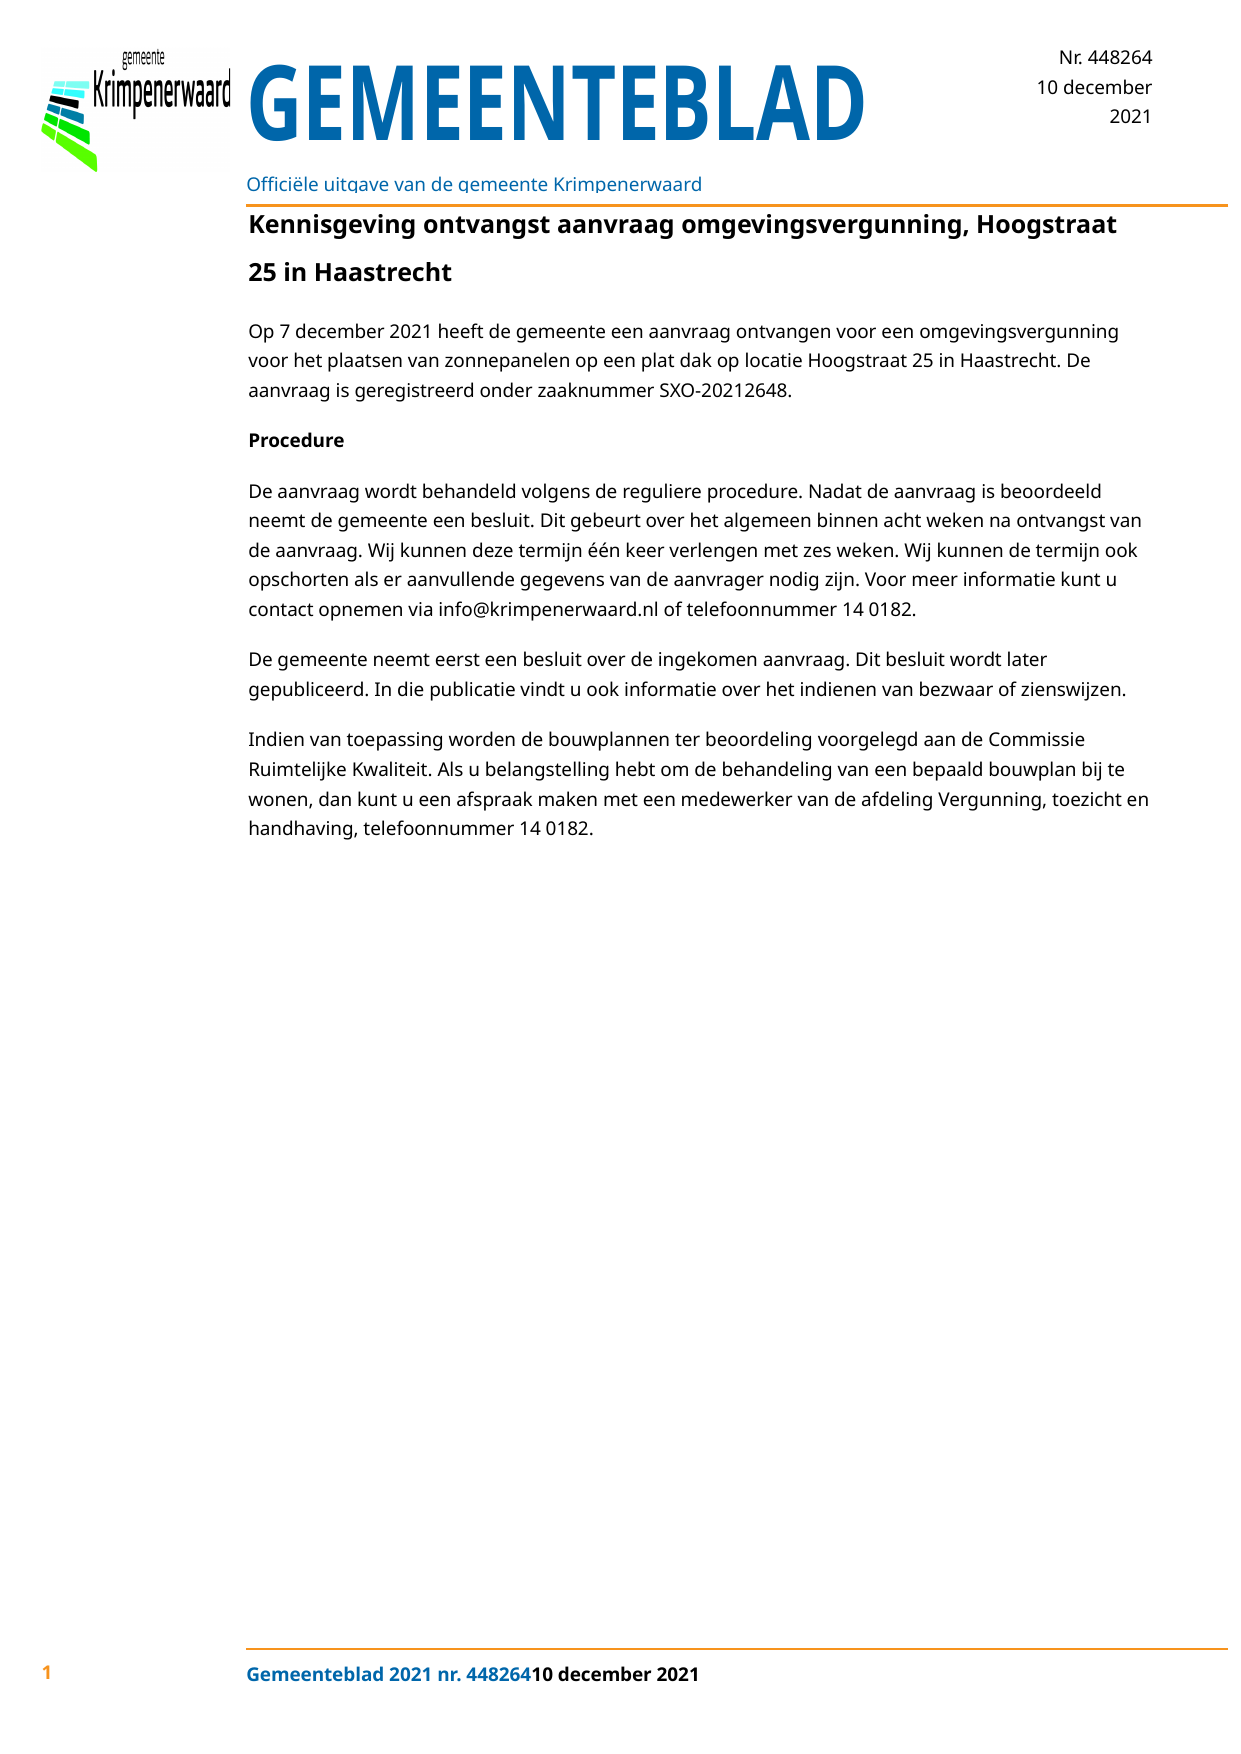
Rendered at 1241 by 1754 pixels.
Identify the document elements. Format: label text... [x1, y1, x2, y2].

picture [41, 47, 231, 172]
text Op 7 december 2021 heeft de gemeente een aanvraag ontvangen voor een omgevingsvergunning voor het plaatsen van zonnepanelen op een plat dak op locatie Hoogstraat 25 in Haastrecht. De aanvraag is geregistreerd onder zaaknummer SXO-20212648. [248, 318, 1152, 403]
text De gemeente neemt eerst een besluit over de ingekomen aanvraag. Dit besluit wordt later gepubliceerd. In die publicatie vindt u ook informatie over het indienen van bezwaar of zienswijzen. [248, 647, 1152, 702]
text Kennisgeving ontvangst aanvraag omgevingsvergunning, Hoogstraat 25 in Haastrecht [248, 207, 1152, 288]
text Procedure [248, 427, 1152, 453]
text Indien van toepassing worden de bouwplannen ter beoordeling voorgelegd aan de Commissie Ruimtelijke Kwaliteit. Als u belangstelling hebt om de behandeling van een bepaald bouwplan bij te wonen, dan kunt u een afspraak maken met een medewerker van de afdeling Vergunning, toezicht en handhaving, telefoonnummer 14 0182. [248, 727, 1152, 841]
text De aanvraag wordt behandeld volgens de reguliere procedure. Nadat de aanvraag is beoordeeld neemt de gemeente een besluit. Dit gebeurt over het algemeen binnen acht weken na ontvangst van de aanvraag. Wij kunnen deze termijn één keer verlengen met zes weken. Wij kunnen de termijn ook opschorten als er aanvullende gegevens van de aanvrager nodig zijn. Voor meer informatie kunt u contact opnemen via info@krimpenerwaard.nl of telefoonnummer 14 0182. [248, 478, 1152, 622]
